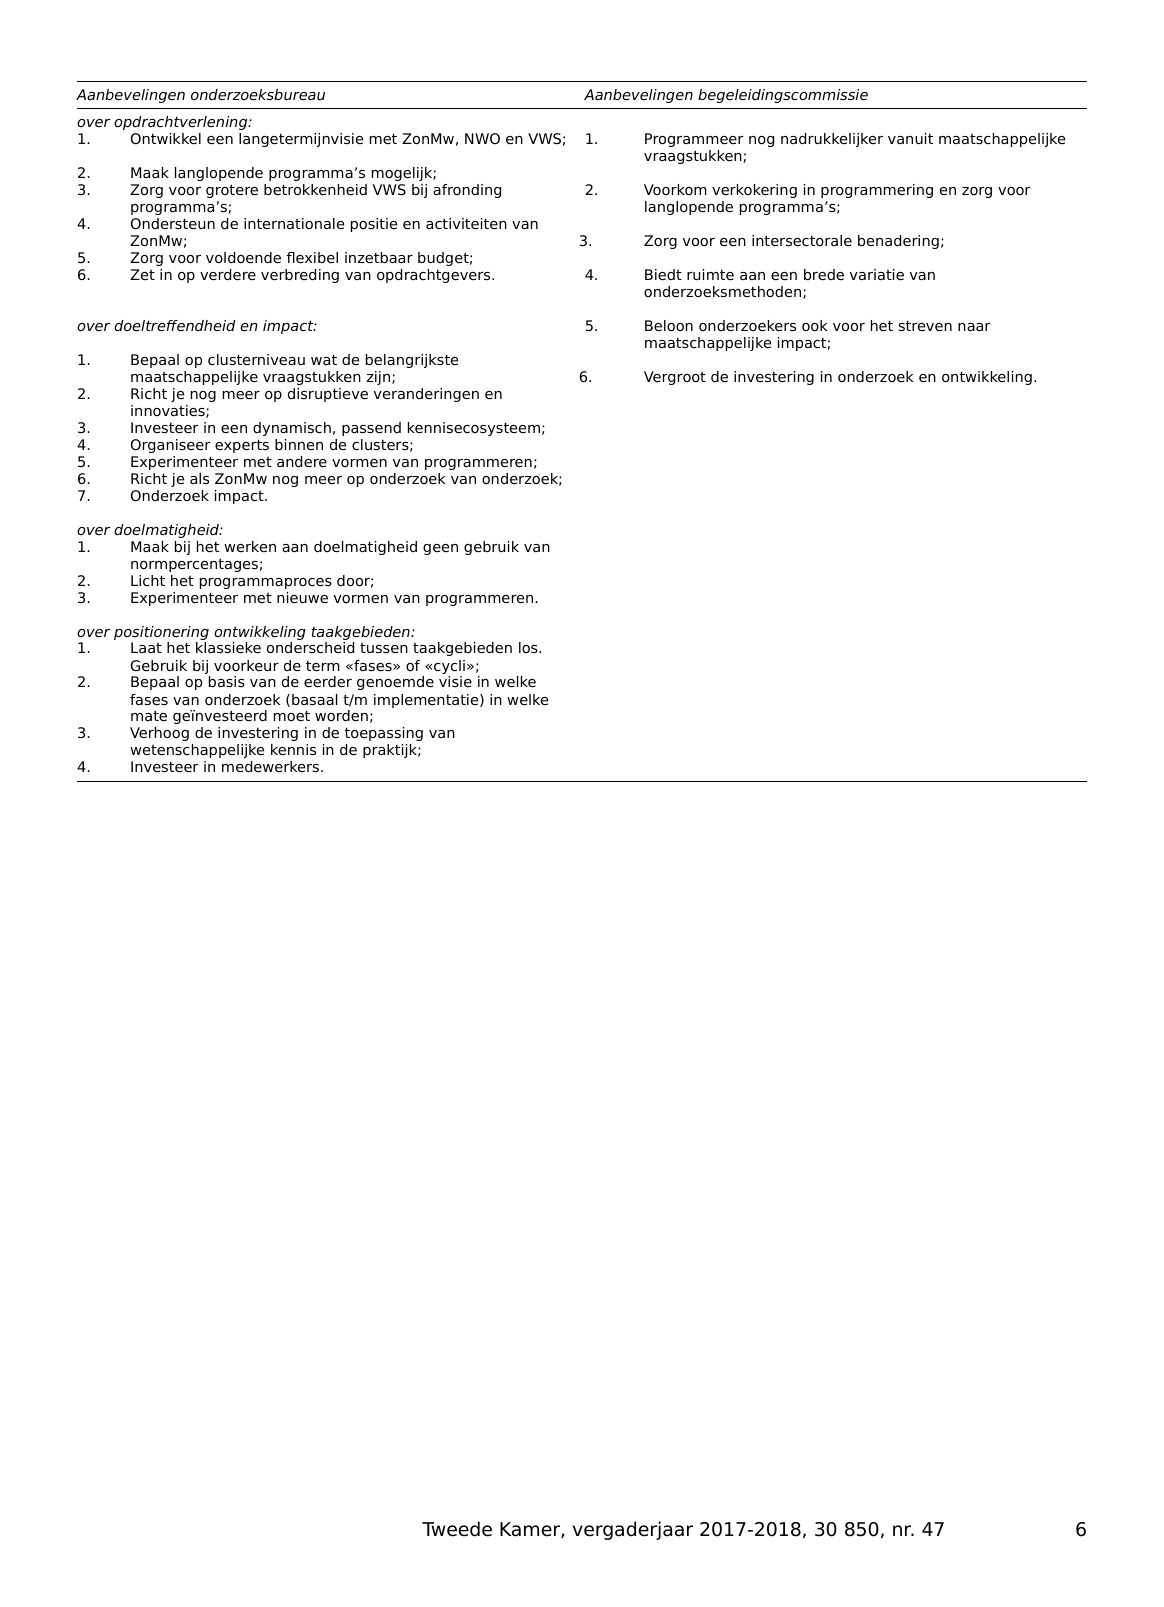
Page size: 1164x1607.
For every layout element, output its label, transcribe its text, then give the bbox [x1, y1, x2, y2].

table_cell 4. [579, 267, 638, 301]
table_cell [579, 165, 638, 182]
table_cell 4. [77, 759, 124, 781]
table_cell Richt je als ZonMw nog meer op onderzoek van onderzoek; [124, 471, 579, 488]
table_cell [638, 522, 1087, 538]
table_cell Ondersteun de internationale positie en activiteiten van ZonMw; [124, 216, 579, 250]
table_cell [638, 725, 1087, 759]
table_cell [638, 573, 1087, 589]
table_cell Onderzoek impact. [124, 488, 579, 504]
table_cell 6. [77, 471, 124, 488]
table_cell [579, 301, 638, 318]
table_cell [638, 640, 1087, 674]
table_cell Biedt ruimte aan een brede variatie van onderzoeksmethoden; [638, 267, 1087, 301]
table_cell Vergroot de investering in onderzoek en ontwikkeling. [638, 369, 1087, 420]
table_cell [638, 505, 1087, 522]
table_cell [579, 573, 638, 589]
table_cell Organiseer experts binnen de clusters; [124, 437, 579, 454]
table_cell [638, 539, 1087, 572]
table_cell [579, 522, 638, 538]
table_cell [579, 109, 638, 131]
table_cell [579, 759, 638, 781]
table_cell 5. [77, 250, 124, 267]
table_cell Zorg voor grotere betrokkenheid VWS bij afronding programma’s; [124, 182, 579, 216]
table_cell 4. [77, 437, 124, 454]
table_cell Zorg voor een intersectorale benadering; [638, 233, 1087, 267]
table_cell Experimenteer met nieuwe vormen van programmeren. [124, 590, 579, 606]
table_cell [124, 606, 579, 623]
table_cell Voorkom verkokering in programmering en zorg voor langlopende programma’s; [638, 182, 1087, 216]
table_cell 3. [579, 233, 638, 267]
table_cell Bepaal op basis van de eerder genoemde visie in welke fases van onderzoek (basaal t/m implementatie) in welke mate geïnvesteerd moet worden; [124, 674, 579, 725]
table_cell [579, 420, 638, 437]
table_cell 3. [77, 590, 124, 606]
table_cell Licht het programmaproces door; [124, 573, 579, 589]
table_cell 2. [77, 674, 124, 725]
table_cell [579, 352, 638, 369]
table_cell [579, 216, 638, 233]
table_cell Zet in op verdere verbreding van opdrachtgevers. [124, 267, 579, 301]
table_cell 6. [77, 267, 124, 301]
table_cell Beloon onderzoekers ook voor het streven naar maatschappelijke impact; [638, 318, 1087, 352]
table_cell [124, 505, 579, 522]
table_cell [579, 606, 638, 623]
table_cell 3. [77, 725, 124, 759]
table_cell [638, 301, 1087, 318]
table_header Aanbevelingen begeleidingscommissie [579, 82, 1087, 108]
table_header Aanbevelingen onderzoeksbureau [77, 82, 579, 108]
table_cell [579, 437, 638, 454]
table_cell [579, 454, 638, 471]
table_cell 2. [77, 573, 124, 589]
table_cell [579, 674, 638, 725]
table_cell 1. [77, 352, 124, 386]
table_cell 4. [77, 216, 124, 250]
table_cell 2. [579, 182, 638, 216]
table_cell Verhoog de investering in de toepassing van wetenschappelijke kennis in de praktijk; [124, 725, 579, 759]
table_cell Investeer in een dynamisch, passend kennisecosysteem; [124, 420, 579, 437]
table_cell 5. [579, 318, 638, 352]
table_cell 2. [77, 165, 124, 182]
table_cell 7. [77, 488, 124, 504]
table_cell [579, 624, 638, 640]
table_cell [579, 471, 638, 488]
table_cell Zorg voor voldoende flexibel inzetbaar budget; [124, 250, 579, 267]
table_cell over positionering ontwikkeling taakgebieden: [77, 624, 579, 640]
table_cell [638, 454, 1087, 471]
table_cell [77, 505, 124, 522]
table_cell 1. [77, 640, 124, 674]
table_cell [579, 590, 638, 606]
table_cell [638, 109, 1087, 131]
table_cell Programmeer nog nadrukkelijker vanuit maatschappelijke vraagstukken; [638, 131, 1087, 165]
table_cell [638, 624, 1087, 640]
table_cell 3. [77, 182, 124, 216]
table_cell [638, 759, 1087, 781]
table_cell [638, 352, 1087, 369]
table_cell Laat het klassieke onderscheid tussen taakgebieden los. Gebruik bij voorkeur de term «fases» of «cycli»; [124, 640, 579, 674]
table_cell [638, 437, 1087, 454]
table_cell [638, 165, 1087, 182]
table_cell 1. [77, 131, 124, 165]
table_cell [579, 640, 638, 674]
table_cell [579, 539, 638, 572]
table_cell Richt je nog meer op disruptieve veranderingen en innovaties; [124, 386, 579, 420]
table_cell over doeltreffendheid en impact: [77, 318, 579, 352]
table_cell 2. [77, 386, 124, 420]
table_cell 1. [579, 131, 638, 165]
table_cell [579, 505, 638, 522]
table_cell 3. [77, 420, 124, 437]
table_cell Investeer in medewerkers. [124, 759, 579, 781]
table_cell [77, 606, 124, 623]
table_cell Bepaal op clusterniveau wat de belangrijkste maatschappelijke vraagstukken zijn; [124, 352, 579, 386]
table_cell 6. [579, 369, 638, 420]
table_cell 5. [77, 454, 124, 471]
table_cell [124, 301, 579, 318]
table_cell [579, 725, 638, 759]
table_cell Maak bij het werken aan doelmatigheid geen gebruik van normpercentages; [124, 539, 579, 572]
table_cell [579, 488, 638, 504]
table_cell Experimenteer met andere vormen van programmeren; [124, 454, 579, 471]
table_cell Maak langlopende programma’s mogelijk; [124, 165, 579, 182]
table_cell over doelmatigheid: [77, 522, 579, 538]
table_cell [638, 606, 1087, 623]
table_cell 1. [77, 539, 124, 572]
table_cell [638, 674, 1087, 725]
table_cell Ontwikkel een langetermijnvisie met ZonMw, NWO en VWS; [124, 131, 579, 165]
table_cell [638, 216, 1087, 233]
table_cell [77, 301, 124, 318]
table_cell [638, 590, 1087, 606]
table_cell over opdrachtverlening: [77, 109, 579, 131]
table_cell [638, 488, 1087, 504]
table_cell [638, 420, 1087, 437]
table_cell [638, 471, 1087, 488]
